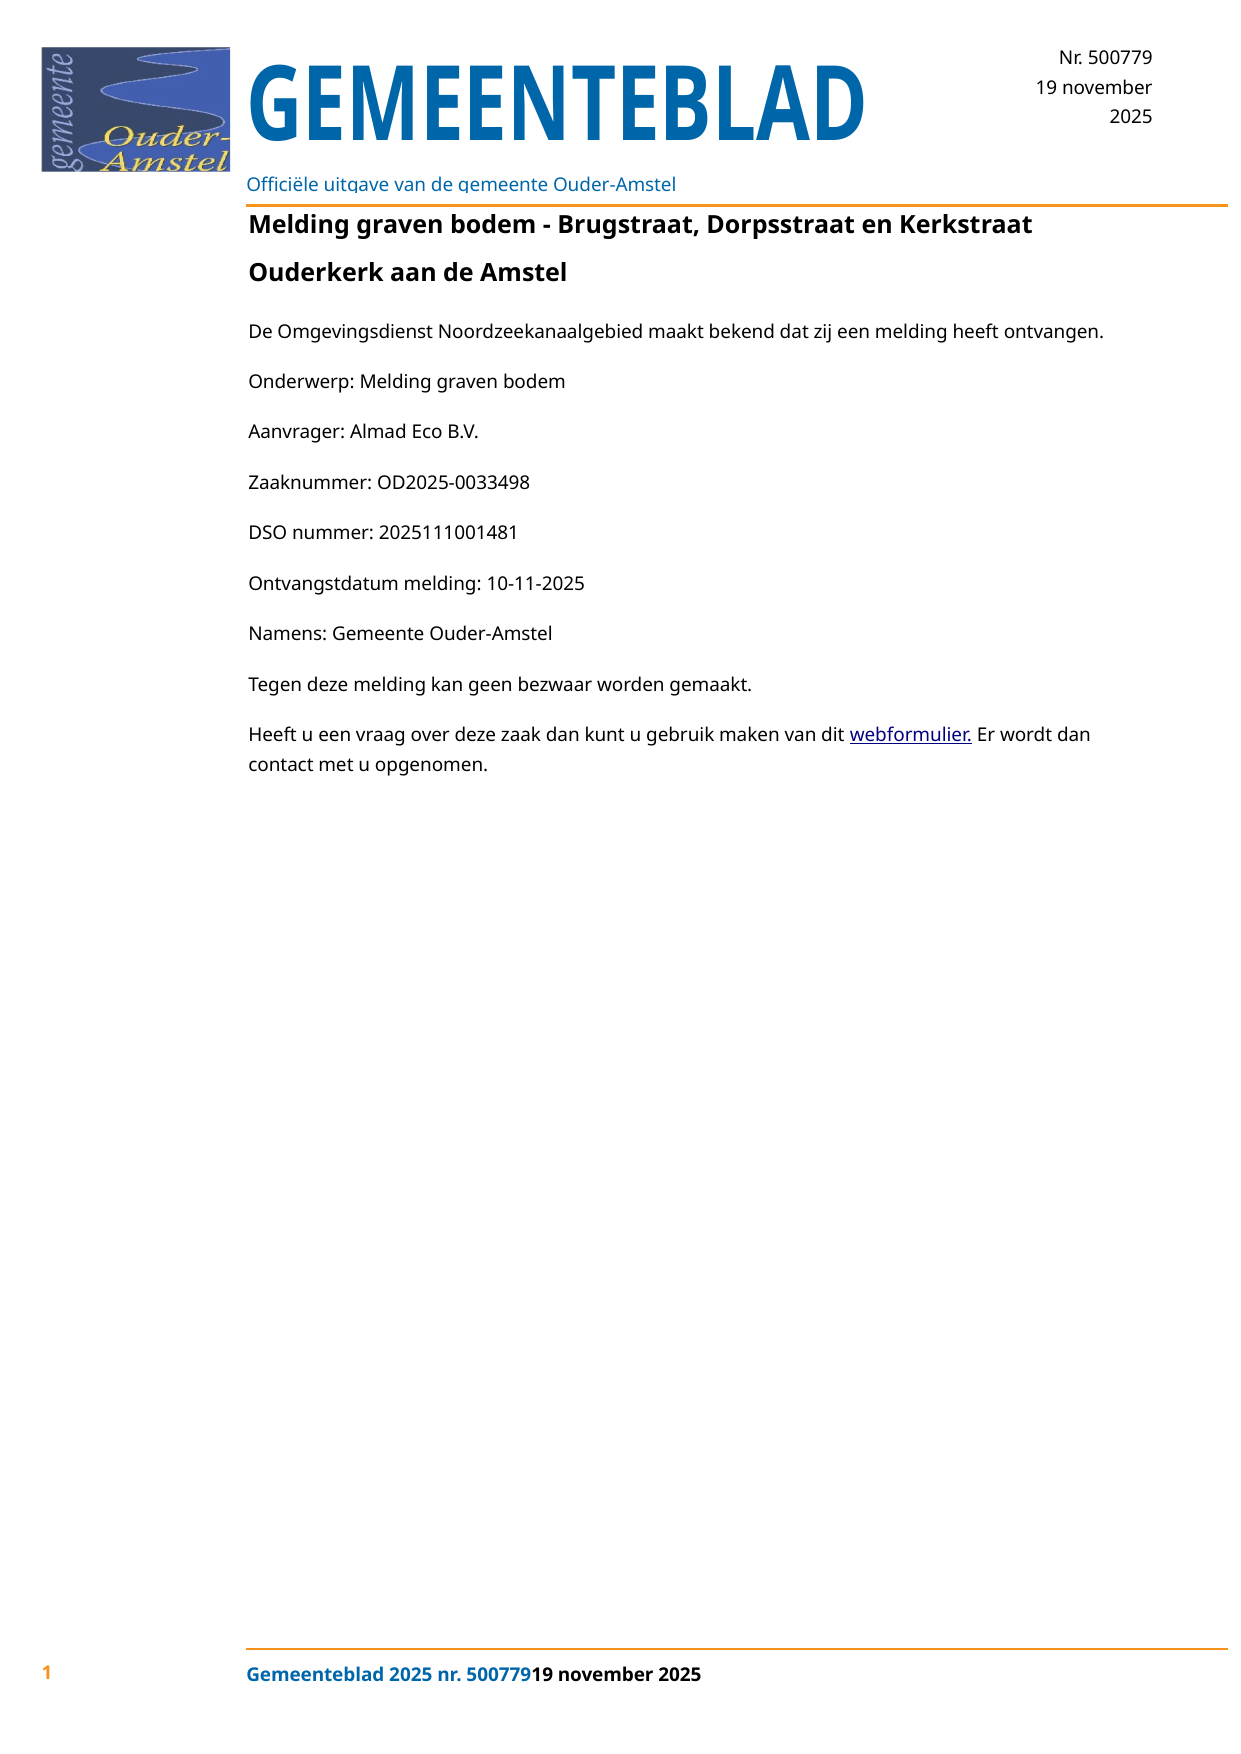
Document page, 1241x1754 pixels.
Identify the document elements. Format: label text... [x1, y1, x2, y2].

text Onderwerp: Melding graven bodem [248, 368, 1152, 394]
text Melding graven bodem - Brugstraat, Dorpsstraat en Kerkstraat Ouderkerk aan de Amstel [248, 207, 1152, 288]
text Aanvrager: Almad Eco B.V. [248, 419, 1152, 444]
text Ontvangstdatum melding: 10-11-2025 [248, 570, 1152, 596]
text Namens: Gemeente Ouder-Amstel [248, 620, 1152, 646]
text De Omgevingsdienst Noordzeekanaalgebied maakt bekend dat zij een melding heeft ontvangen. [248, 318, 1152, 344]
text Heeft u een vraag over deze zaak dan kunt u gebruik maken van dit webformulier. Er wordt dan contact met u opgenomen. [248, 721, 1152, 777]
text Tegen deze melding kan geen bezwaar worden gemaakt. [248, 671, 1152, 697]
text DSO nummer: 2025111001481 [248, 519, 1152, 545]
text Zaaknummer: OD2025-0033498 [248, 469, 1152, 495]
picture [41, 47, 231, 172]
